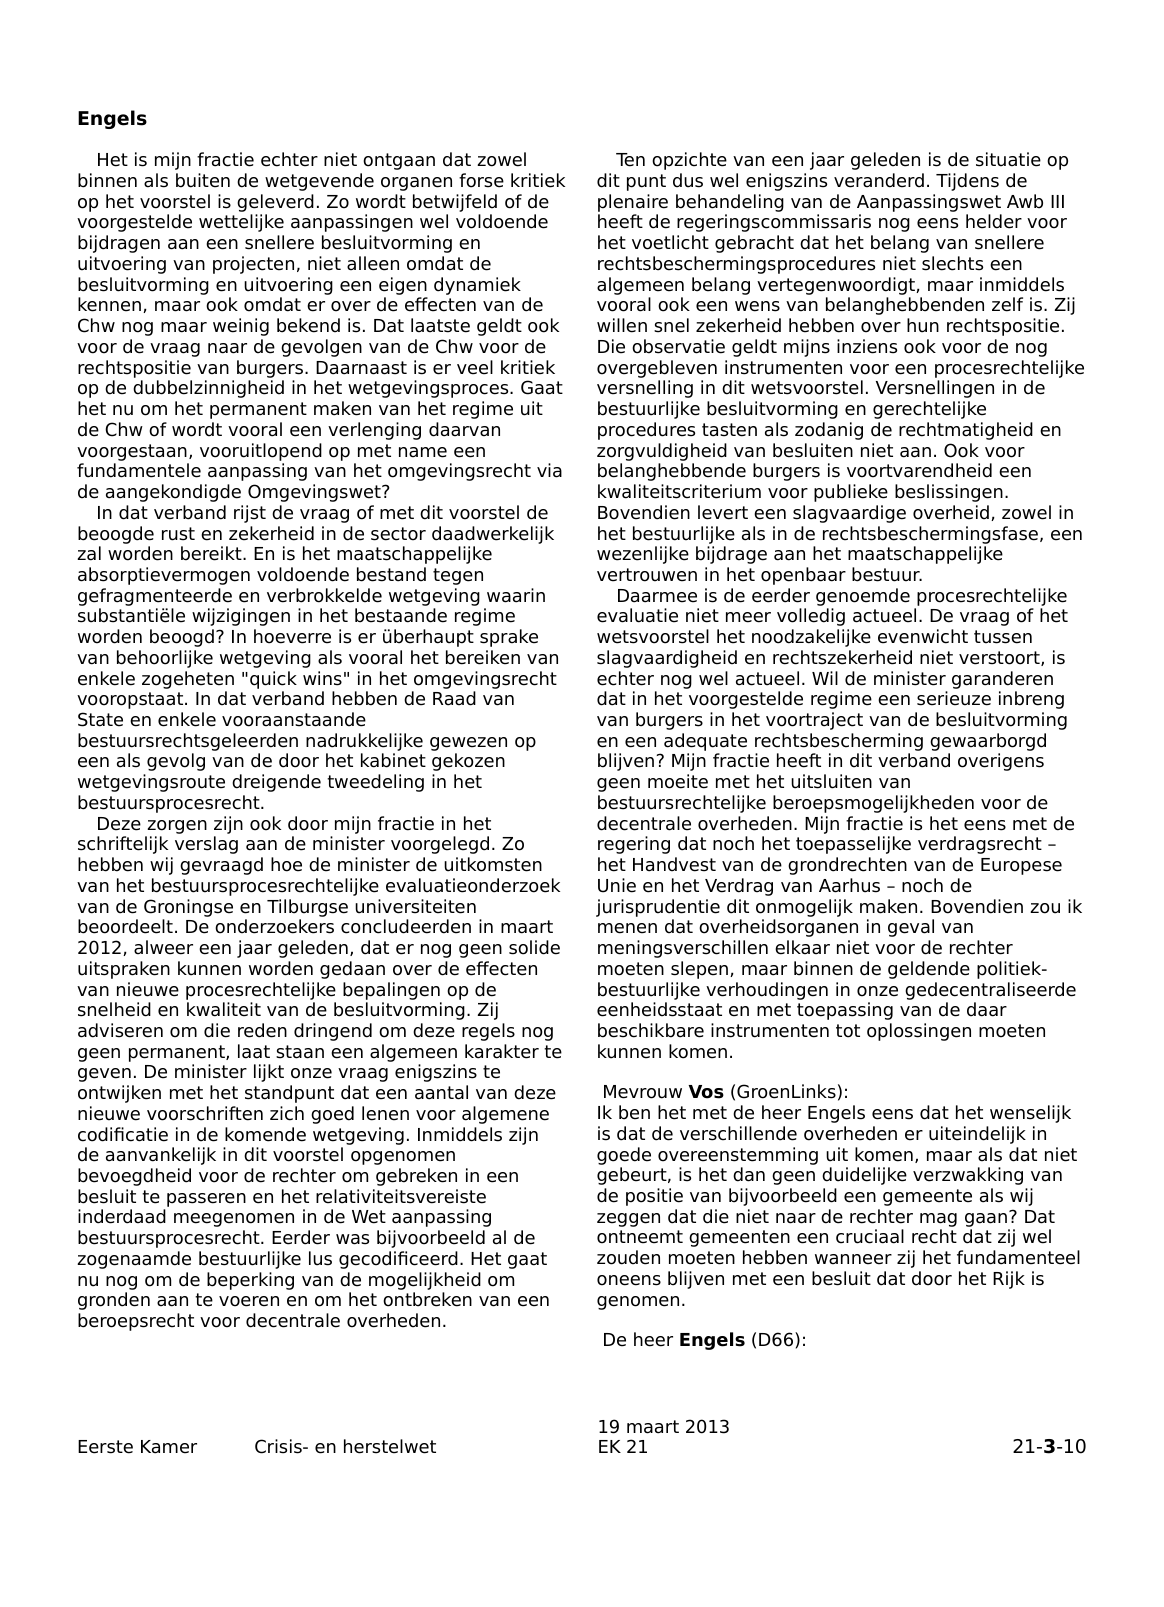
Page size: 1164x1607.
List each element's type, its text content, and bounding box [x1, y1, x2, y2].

text Ik ben het met de heer Engels eens dat het wenselijk is dat de verschillende overheden er uiteindelijk in goede overeenstemming uit komen, maar als dat niet gebeurt, is het dan geen duidelijke verzwakking van de positie van bijvoorbeeld een gemeente als wij zeggen dat die niet naar de rechter mag gaan? Dat ontneemt gemeenten een cruciaal recht dat zij wel zouden moeten hebben wanneer zij het fundamenteel oneens blijven met een besluit dat door het Rijk is genomen. [596, 1103, 1087, 1310]
text Het is mijn fractie echter niet ontgaan dat zowel binnen als buiten de wetgevende organen forse kritiek op het voorstel is geleverd. Zo wordt betwijfeld of de voorgestelde wettelijke aanpassingen wel voldoende bijdragen aan een snellere besluitvorming en uitvoering van projecten, niet alleen omdat de besluitvorming en uitvoering een eigen dynamiek kennen, maar ook omdat er over de effecten van de Chw nog maar weinig bekend is. Dat laatste geldt ook voor de vraag naar de gevolgen van de Chw voor de rechtspositie van burgers. Daarnaast is er veel kritiek op de dubbelzinnigheid in het wetgevingsproces. Gaat het nu om het permanent maken van het regime uit de Chw of wordt vooral een verlenging daarvan voorgestaan, vooruitlopend op met name een fundamentele aanpassing van het omgevingsrecht via de aangekondigde Omgevingswet? [77, 150, 567, 503]
text Mevrouw Vos (GroenLinks): [596, 1082, 1087, 1103]
text Ten opzichte van een jaar geleden is de situatie op dit punt dus wel enigszins veranderd. Tijdens de plenaire behandeling van de Aanpassingswet Awb III heeft de regeringscommissaris nog eens helder voor het voetlicht gebracht dat het belang van snellere rechtsbeschermingsprocedures niet slechts een algemeen belang vertegenwoordigt, maar inmiddels vooral ook een wens van belanghebbenden zelf is. Zij willen snel zekerheid hebben over hun rechtspositie. Die observatie geldt mijns inziens ook voor de nog overgebleven instrumenten voor een procesrechtelijke versnelling in dit wetsvoorstel. Versnellingen in de bestuurlijke besluitvorming en gerechtelijke procedures tasten als zodanig de rechtmatigheid en zorgvuldigheid van besluiten niet aan. Ook voor belanghebbende burgers is voortvarendheid een kwaliteitscriterium voor publieke beslissingen. Bovendien levert een slagvaardige overheid, zowel in het bestuurlijke als in de rechtsbeschermingsfase, een wezenlijke bijdrage aan het maatschappelijke vertrouwen in het openbaar bestuur. [596, 150, 1087, 586]
text De heer Engels (D66): [596, 1330, 1087, 1351]
text Deze zorgen zijn ook door mijn fractie in het schriftelijk verslag aan de minister voorgelegd. Zo hebben wij gevraagd hoe de minister de uitkomsten van het bestuursprocesrechtelijke evaluatieonderzoek van de Groningse en Tilburgse universiteiten beoordeelt. De onderzoekers concludeerden in maart 2012, alweer een jaar geleden, dat er nog geen solide uitspraken kunnen worden gedaan over de effecten van nieuwe procesrechtelijke bepalingen op de snelheid en kwaliteit van de besluitvorming. Zij adviseren om die reden dringend om deze regels nog geen permanent, laat staan een algemeen karakter te geven. De minister lijkt onze vraag enigszins te ontwijken met het standpunt dat een aantal van deze nieuwe voorschriften zich goed lenen voor algemene codificatie in de komende wetgeving. Inmiddels zijn de aanvankelijk in dit voorstel opgenomen bevoegdheid voor de rechter om gebreken in een besluit te passeren en het relativiteitsvereiste inderdaad meegenomen in de Wet aanpassing bestuursprocesrecht. Eerder was bijvoorbeeld al de zogenaamde bestuurlijke lus gecodificeerd. Het gaat nu nog om de beperking van de mogelijkheid om gronden aan te voeren en om het ontbreken van een beroepsrecht voor decentrale overheden. [77, 813, 567, 1332]
text In dat verband rijst de vraag of met dit voorstel de beoogde rust en zekerheid in de sector daadwerkelijk zal worden bereikt. En is het maatschappelijke absorptievermogen voldoende bestand tegen gefragmenteerde en verbrokkelde wetgeving waarin substantiële wijzigingen in het bestaande regime worden beoogd? In hoeverre is er überhaupt sprake van behoorlijke wetgeving als vooral het bereiken van enkele zogeheten "quick wins" in het omgevingsrecht vooropstaat. In dat verband hebben de Raad van State en enkele vooraanstaande bestuursrechtsgeleerden nadrukkelijke gewezen op een als gevolg van de door het kabinet gekozen wetgevingsroute dreigende tweedeling in het bestuursprocesrecht. [77, 503, 567, 813]
text Daarmee is de eerder genoemde procesrechtelijke evaluatie niet meer volledig actueel. De vraag of het wetsvoorstel het noodzakelijke evenwicht tussen slagvaardigheid en rechtszekerheid niet verstoort, is echter nog wel actueel. Wil de minister garanderen dat in het voorgestelde regime een serieuze inbreng van burgers in het voortraject van de besluitvorming en een adequate rechtsbescherming gewaarborgd blijven? Mijn fractie heeft in dit verband overigens geen moeite met het uitsluiten van bestuursrechtelijke beroepsmogelijkheden voor de decentrale overheden. Mijn fractie is het eens met de regering dat noch het toepasselijke verdragsrecht – het Handvest van de grondrechten van de Europese Unie en het Verdrag van Aarhus – noch de jurisprudentie dit onmogelijk maken. Bovendien zou ik menen dat overheidsorganen in geval van meningsverschillen elkaar niet voor de rechter moeten slepen, maar binnen de geldende politiek-bestuurlijke verhoudingen in onze gedecentraliseerde eenheidsstaat en met toepassing van de daar beschikbare instrumenten tot oplossingen moeten kunnen komen. [596, 586, 1087, 1062]
